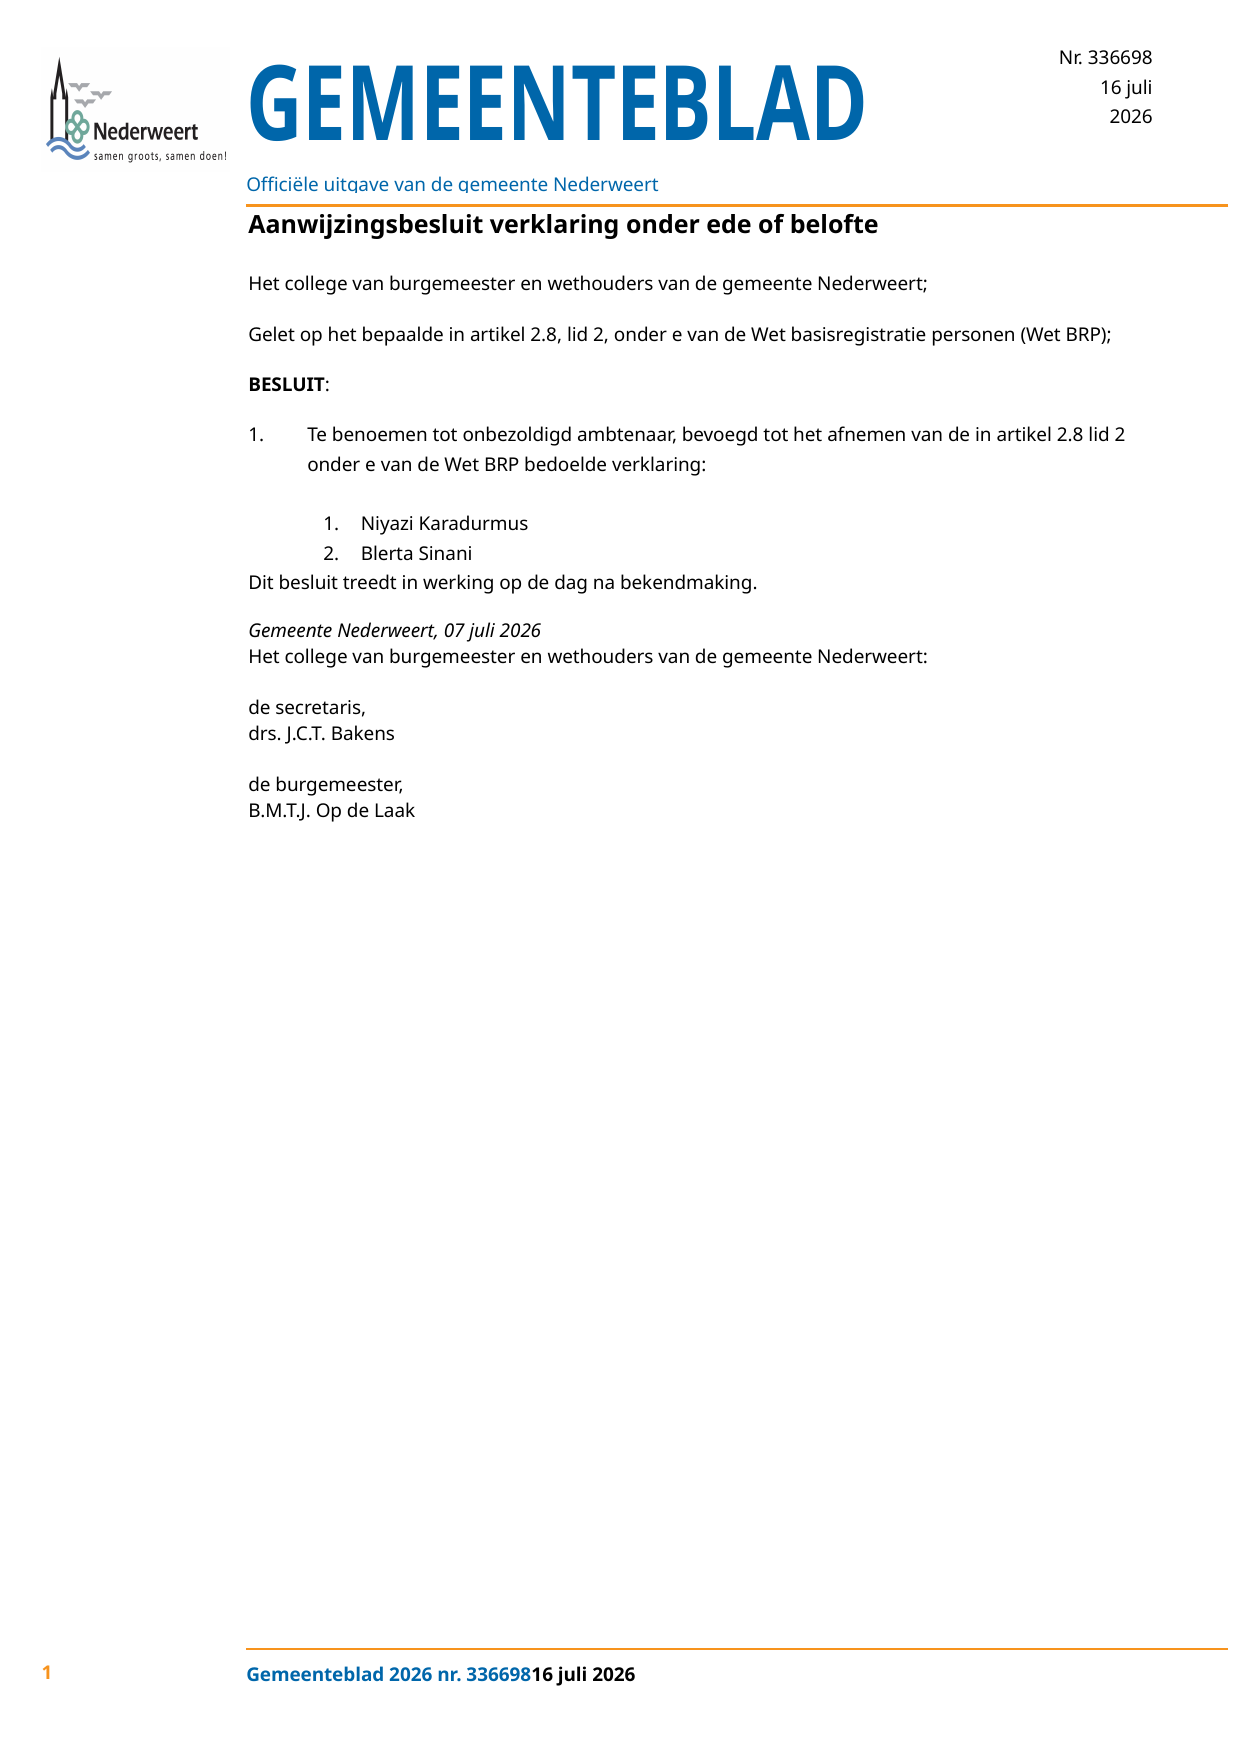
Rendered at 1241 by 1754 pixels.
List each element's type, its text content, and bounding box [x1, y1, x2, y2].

list Te benoemen tot onbezoldigd ambtenaar, bevoegd tot het afnemen van de in artikel 2.8 lid 2 onder e van de Wet BRP bedoelde verklaring: [248, 422, 1152, 477]
text Gelet op het bepaalde in artikel 2.8, lid 2, onder e van de Wet basisregistratie personen (Wet BRP); [248, 321, 1152, 346]
list Blerta Sinani [323, 540, 1152, 566]
list Niyazi Karadurmus [323, 510, 1152, 536]
text drs. J.C.T. Bakens [248, 720, 1152, 746]
text de burgemeester, [248, 772, 1152, 797]
text B.M.T.J. Op de Laak [248, 797, 1152, 823]
text Gemeente Nederweert, 07 juli 2026 [248, 617, 1152, 643]
text de secretaris, [248, 694, 1152, 720]
text BESLUIT: [248, 371, 1152, 397]
text Het college van burgemeester en wethouders van de gemeente Nederweert: [248, 643, 1152, 669]
text Dit besluit treedt in werking op de dag na bekendmaking. [248, 569, 1152, 595]
picture [41, 47, 231, 172]
text Het college van burgemeester en wethouders van de gemeente Nederweert; [248, 270, 1152, 296]
text Aanwijzingsbesluit verklaring onder ede of belofte [248, 207, 1152, 241]
